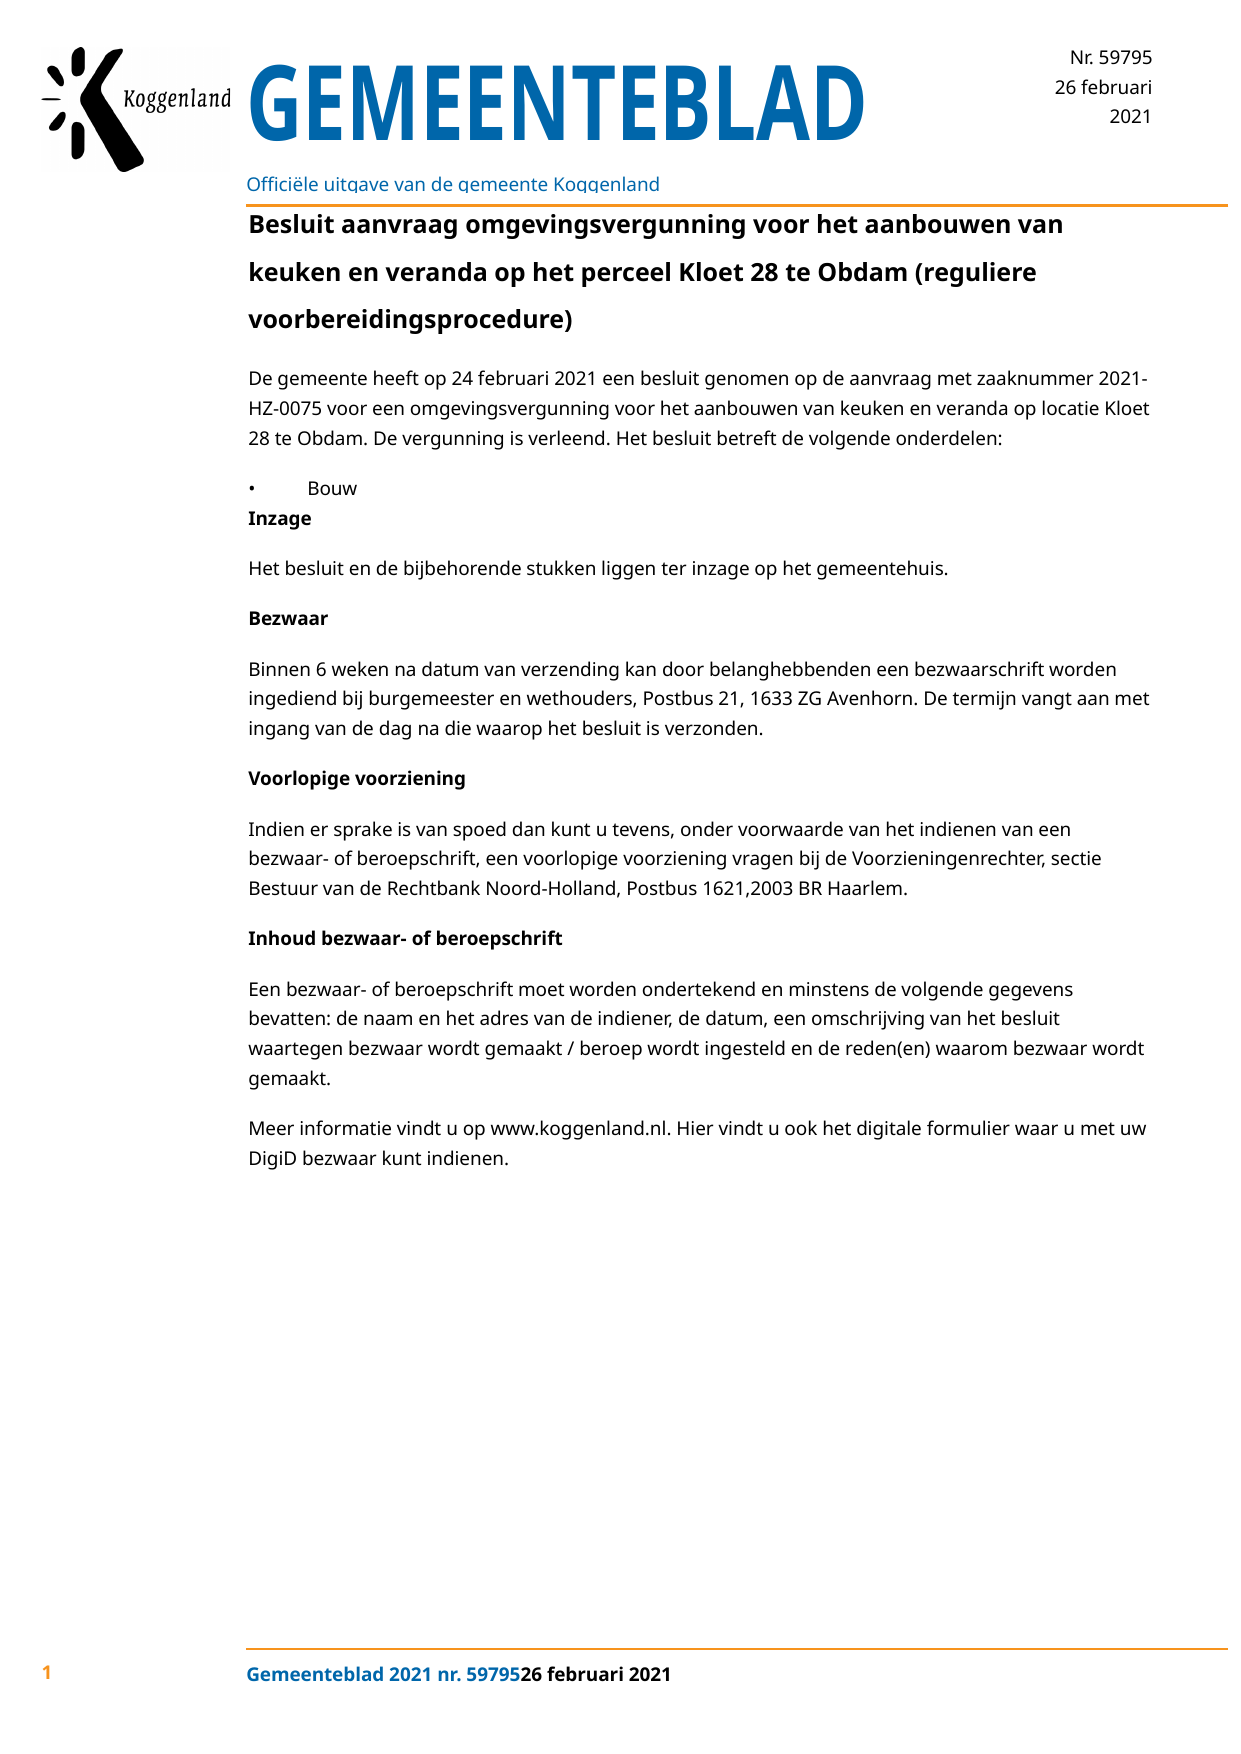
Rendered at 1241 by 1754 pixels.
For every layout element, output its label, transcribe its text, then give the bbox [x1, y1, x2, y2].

text De gemeente heeft op 24 februari 2021 een besluit genomen op de aanvraag met zaaknummer 2021-HZ-0075 voor een omgevingsvergunning voor het aanbouwen van keuken en veranda op locatie Kloet 28 te Obdam. De vergunning is verleend. Het besluit betreft de volgende onderdelen: [248, 366, 1152, 450]
list Bouw [248, 475, 1152, 501]
text Inzage [248, 505, 1152, 530]
text Het besluit en de bijbehorende stukken liggen ter inzage op het gemeentehuis. [248, 555, 1152, 581]
text Inhoud bezwaar- of beroepschrift [248, 926, 1152, 951]
picture [41, 47, 231, 172]
text Een bezwaar- of beroepschrift moet worden ondertekend en minstens de volgende gegevens bevatten: de naam en het adres van de indiener, de datum, een omschrijving van het besluit waartegen bezwaar wordt gemaakt / beroep wordt ingesteld en de reden(en) waarom bezwaar wordt gemaakt. [248, 976, 1152, 1090]
text Voorlopige voorziening [248, 766, 1152, 791]
text Besluit aanvraag omgevingsvergunning voor het aanbouwen van keuken en veranda op het perceel Kloet 28 te Obdam (reguliere voorbereidingsprocedure) [248, 207, 1152, 336]
text Bezwaar [248, 606, 1152, 631]
text Binnen 6 weken na datum van verzending kan door belanghebbenden een bezwaarschrift worden ingediend bij burgemeester en wethouders, Postbus 21, 1633 ZG Avenhorn. De termijn vangt aan met ingang van de dag na die waarop het besluit is verzonden. [248, 656, 1152, 741]
text Indien er sprake is van spoed dan kunt u tevens, onder voorwaarde van het indienen van een bezwaar- of beroepschrift, een voorlopige voorziening vragen bij de Voorzieningenrechter, sectie Bestuur van de Rechtbank Noord-Holland, Postbus 1621,2003 BR Haarlem. [248, 816, 1152, 901]
text Meer informatie vindt u op www.koggenland.nl. Hier vindt u ook het digitale formulier waar u met uw DigiD bezwaar kunt indienen. [248, 1115, 1152, 1170]
